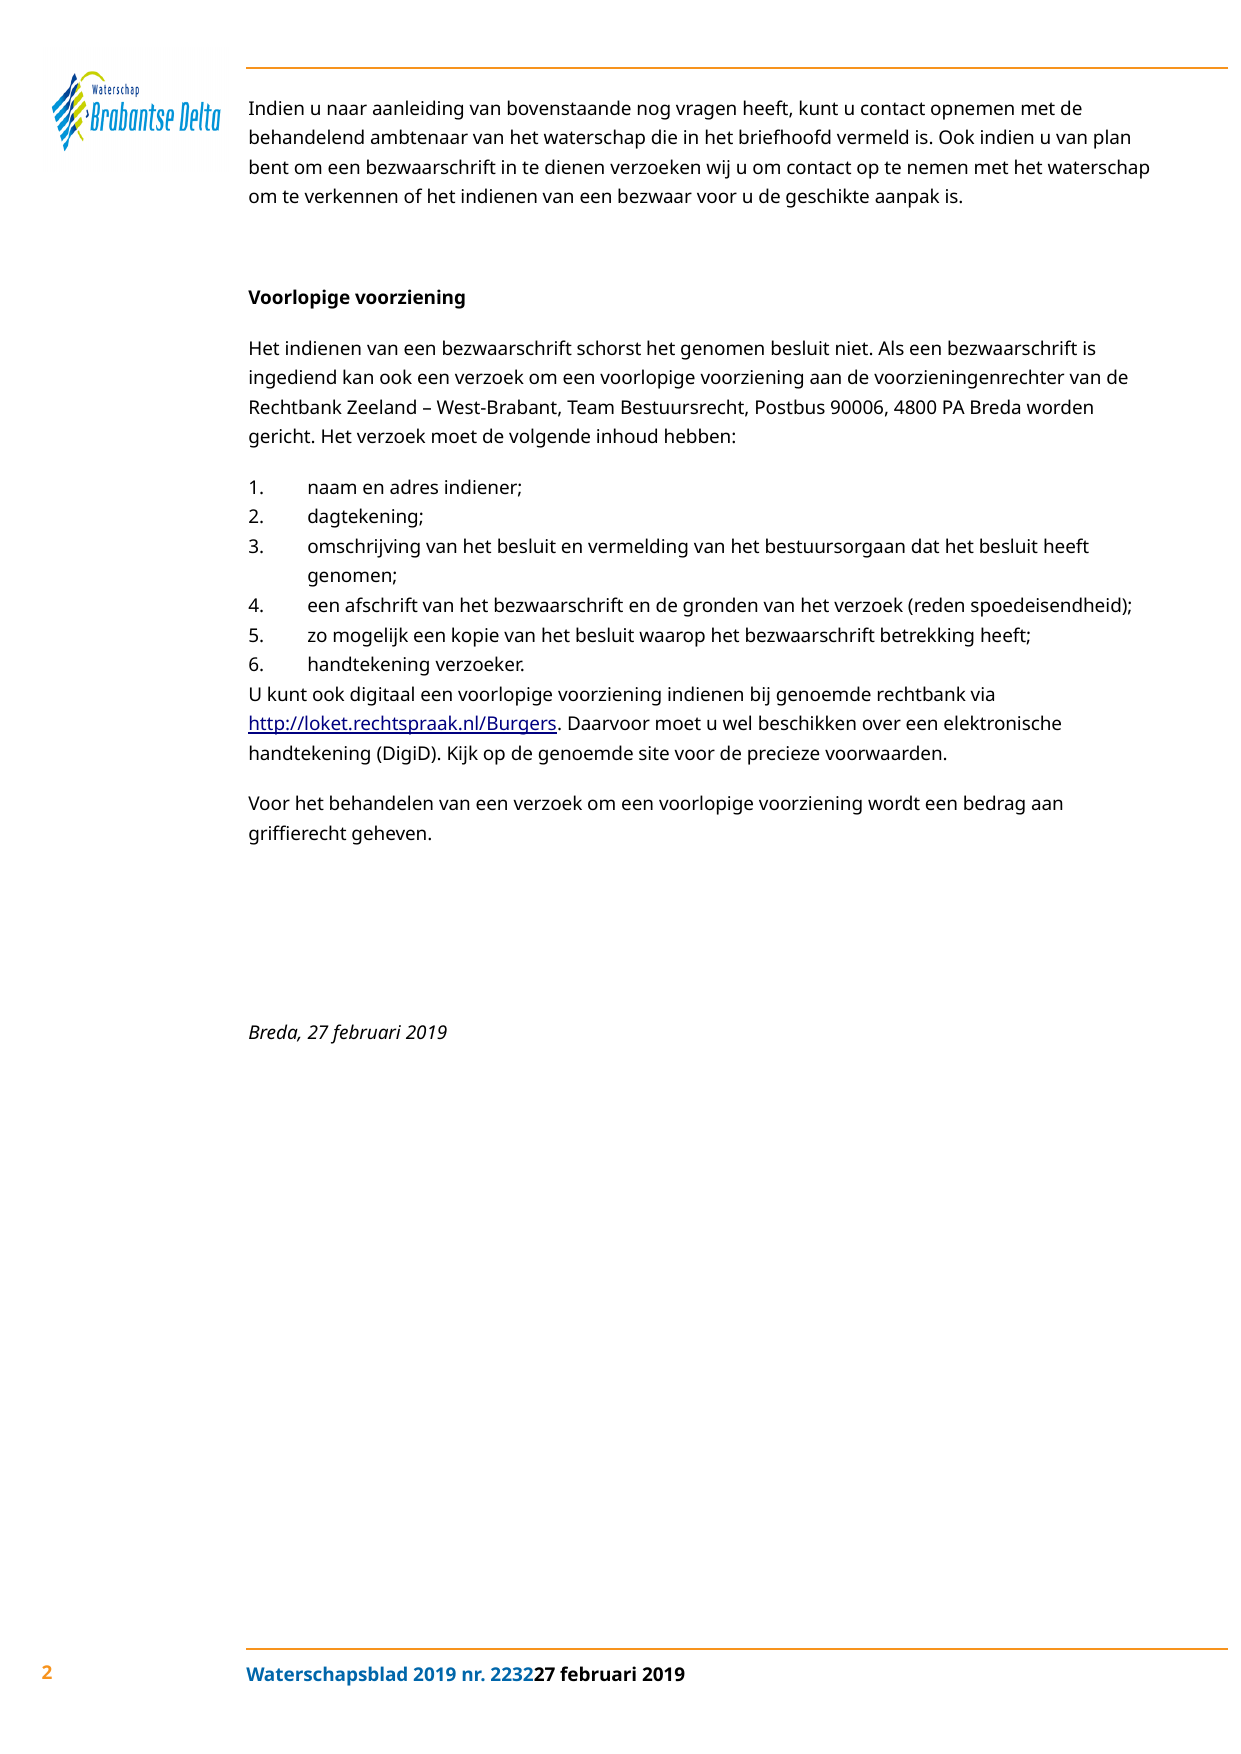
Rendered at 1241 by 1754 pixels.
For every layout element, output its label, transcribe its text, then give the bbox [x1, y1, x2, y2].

text U kunt ook digitaal een voorlopige voorziening indienen bij genoemde rechtbank via http://loket.rechtspraak.nl/Burgers. Daarvoor moet u wel beschikken over een elektronische handtekening (DigiD). Kijk op de genoemde site voor de precieze voorwaarden. [248, 681, 1152, 766]
list handtekening verzoeker. [248, 651, 1152, 677]
text Breda, 27 februari 2019 [248, 1019, 1152, 1045]
list naam en adres indiener; [248, 474, 1152, 500]
list omschrijving van het besluit en vermelding van het bestuursorgaan dat het besluit heeft genomen; [248, 533, 1152, 588]
text Voor het behandelen van een verzoek om een voorlopige voorziening wordt een bedrag aan griffierecht geheven. [248, 791, 1152, 846]
list een afschrift van het bezwaarschrift en de gronden van het verzoek (reden spoedeisendheid); [248, 592, 1152, 618]
list zo mogelijk een kopie van het besluit waarop het bezwaarschrift betrekking heeft; [248, 622, 1152, 648]
list dagtekening; [248, 503, 1152, 529]
picture [41, 47, 231, 172]
text Het indienen van een bezwaarschrift schorst het genomen besluit niet. Als een bezwaarschrift is ingediend kan ook een verzoek om een voorlopige voorziening aan de voorzieningenrechter van de Rechtbank Zeeland – West-Brabant, Team Bestuursrecht, Postbus 90006, 4800 PA Breda worden gericht. Het verzoek moet de volgende inhoud hebben: [248, 335, 1152, 449]
text Voorlopige voorziening [248, 284, 1152, 310]
text Indien u naar aanleiding van bovenstaande nog vragen heeft, kunt u contact opnemen met de behandelend ambtenaar van het waterschap die in het briefhoofd vermeld is. Ook indien u van plan bent om een bezwaarschrift in te dienen verzoeken wij u om contact op te nemen met het waterschap om te verkennen of het indienen van een bezwaar voor u de geschikte aanpak is. [248, 95, 1152, 209]
